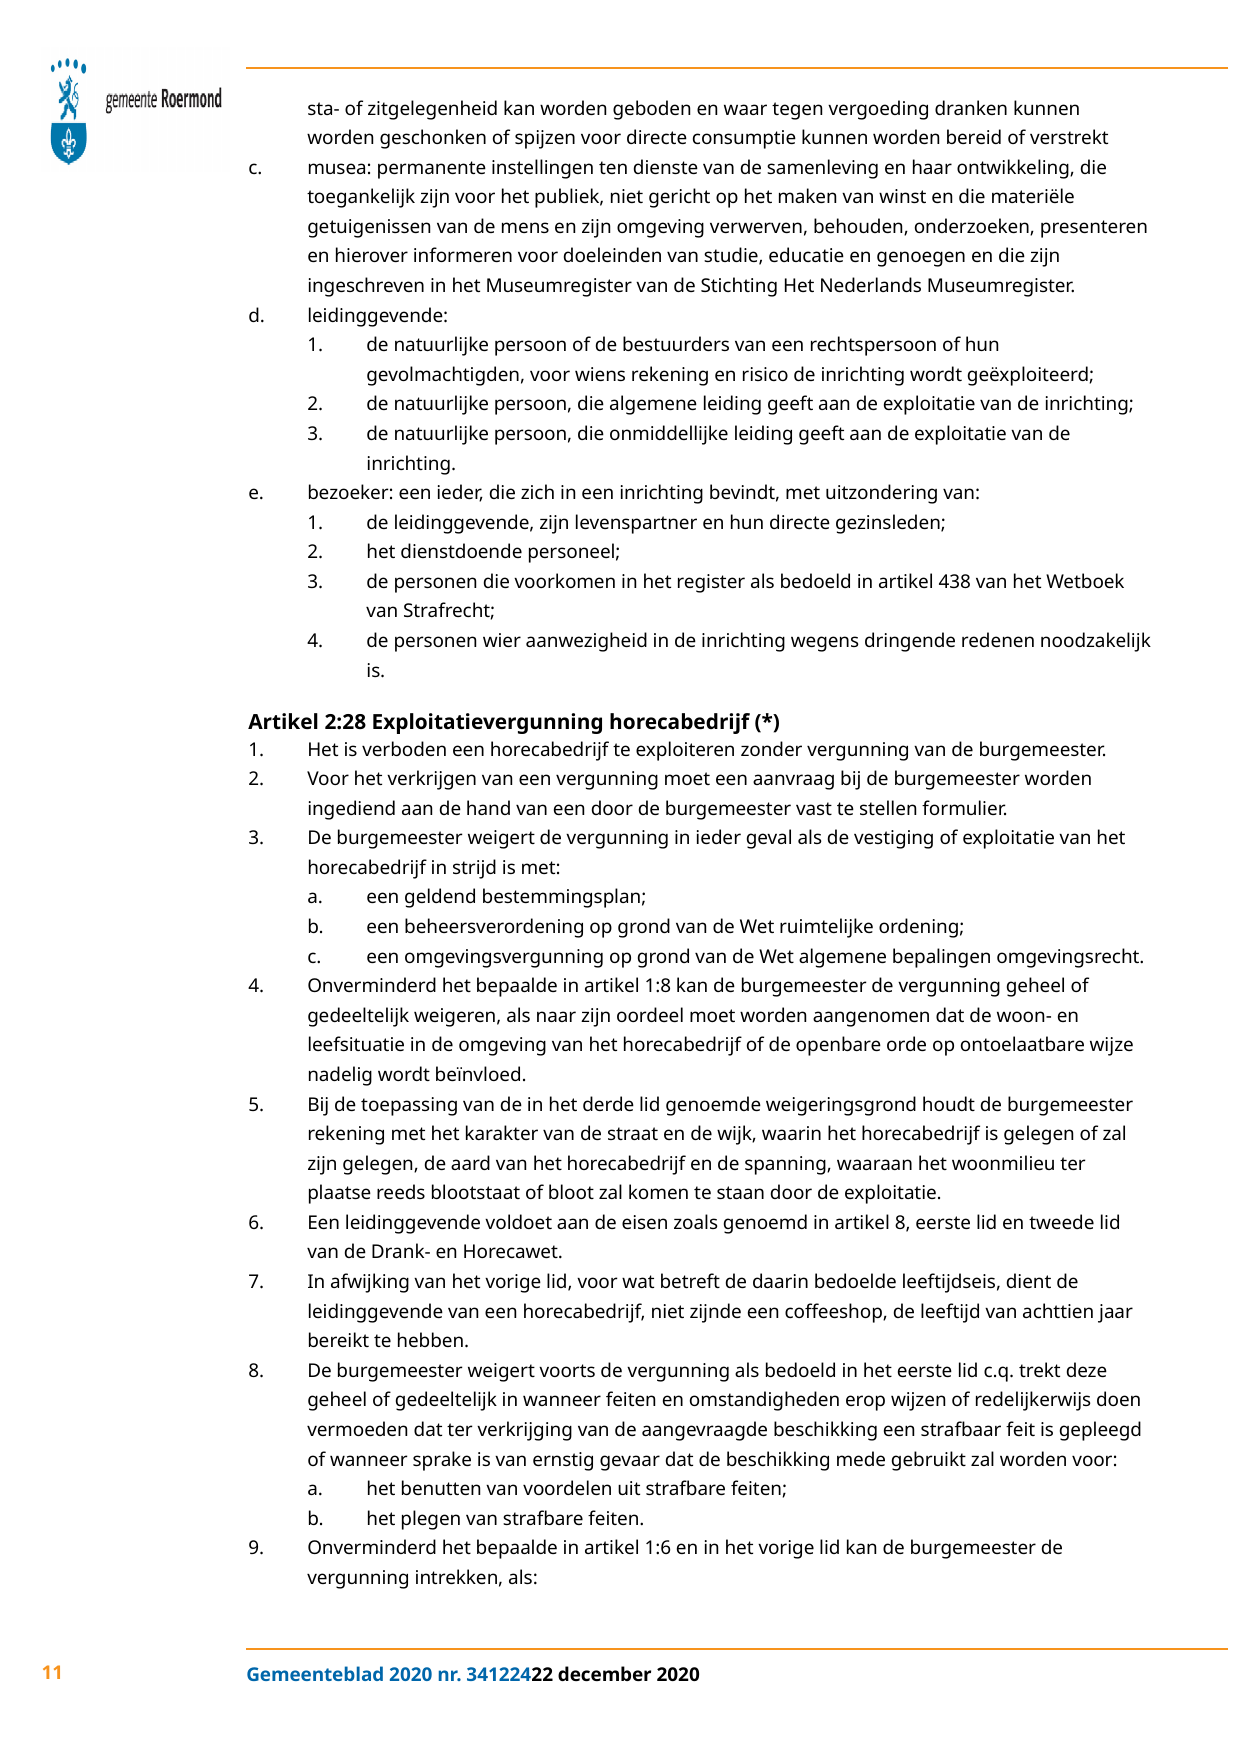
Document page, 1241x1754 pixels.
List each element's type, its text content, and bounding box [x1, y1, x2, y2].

list bezoeker: een ieder, die zich in een inrichting bevindt, met uitzondering van: [248, 479, 1152, 505]
text Artikel 2:28 Exploitatievergunning horecabedrijf (*) [248, 707, 1152, 736]
list Voor het verkrijgen van een vergunning moet een aanvraag bij de burgemeester worden ingediend aan de hand van een door de burgemeester vast te stellen formulier. [248, 765, 1152, 821]
list musea: permanente instellingen ten dienste van de samenleving en haar ontwikkeling, die toegankelijk zijn voor het publiek, niet gericht op het maken van winst en die materiële getuigenissen van de mens en zijn omgeving verwerven, behouden, onderzoeken, presenteren en hierover informeren voor doeleinden van studie, educatie en genoegen en die zijn ingeschreven in het Museumregister van de Stichting Het Nederlands Museumregister. [248, 154, 1152, 298]
list De burgemeester weigert de vergunning in ieder geval als de vestiging of exploitatie van het horecabedrijf in strijd is met: [248, 824, 1152, 880]
list het plegen van strafbare feiten. [307, 1505, 1152, 1531]
list een geldend bestemmingsplan; [307, 884, 1152, 909]
list Een leidinggevende voldoet aan de eisen zoals genoemd in artikel 8, eerste lid en tweede lid van de Drank- en Horecawet. [248, 1209, 1152, 1264]
list leidinggevende: [248, 302, 1152, 328]
picture [41, 47, 231, 172]
list de natuurlijke persoon, die algemene leiding geeft aan de exploitatie van de inrichting; [307, 391, 1152, 416]
list Het is verboden een horecabedrijf te exploiteren zonder vergunning van de burgemeester. [248, 736, 1152, 761]
list de leidinggevende, zijn levenspartner en hun directe gezinsleden; [307, 509, 1152, 535]
list Onverminderd het bepaalde in artikel 1:8 kan de burgemeester de vergunning geheel of gedeeltelijk weigeren, als naar zijn oordeel moet worden aangenomen dat de woon- en leefsituatie in de omgeving van het horecabedrijf of de openbare orde op ontoelaatbare wijze nadelig wordt beïnvloed. [248, 972, 1152, 1087]
list Onverminderd het bepaalde in artikel 1:6 en in het vorige lid kan de burgemeester de vergunning intrekken, als: [248, 1534, 1152, 1590]
list de personen die voorkomen in het register als bedoeld in artikel 438 van het Wetboek van Strafrecht; [307, 568, 1152, 623]
list de personen wier aanwezigheid in de inrichting wegens dringende redenen noodzakelijk is. [307, 627, 1152, 683]
list de natuurlijke persoon, die onmiddellijke leiding geeft aan de exploitatie van de inrichting. [307, 420, 1152, 476]
list de natuurlijke persoon of de bestuurders van een rechtspersoon of hun gevolmachtigden, voor wiens rekening en risico de inrichting wordt geëxploiteerd; [307, 331, 1152, 387]
list een beheersverordening op grond van de Wet ruimtelijke ordening; [307, 913, 1152, 939]
list een omgevingsvergunning op grond van de Wet algemene bepalingen omgevingsrecht. [307, 943, 1152, 968]
list sta- of zitgelegenheid kan worden geboden en waar tegen vergoeding dranken kunnen worden geschonken of spijzen voor directe consumptie kunnen worden bereid of verstrekt [248, 95, 1152, 150]
list het dienstdoende personeel; [307, 538, 1152, 564]
list Bij de toepassing van de in het derde lid genoemde weigeringsgrond houdt de burgemeester rekening met het karakter van de straat en de wijk, waarin het horecabedrijf is gelegen of zal zijn gelegen, de aard van het horecabedrijf en de spanning, waaraan het woonmilieu ter plaatse reeds blootstaat of bloot zal komen te staan door de exploitatie. [248, 1091, 1152, 1205]
list In afwijking van het vorige lid, voor wat betreft de daarin bedoelde leeftijdseis, dient de leidinggevende van een horecabedrijf, niet zijnde een coffeeshop, de leeftijd van achttien jaar bereikt te hebben. [248, 1268, 1152, 1353]
list De burgemeester weigert voorts de vergunning als bedoeld in het eerste lid c.q. trekt deze geheel of gedeeltelijk in wanneer feiten en omstandigheden erop wijzen of redelijkerwijs doen vermoeden dat ter verkrijging van de aangevraagde beschikking een strafbaar feit is gepleegd of wanneer sprake is van ernstig gevaar dat de beschikking mede gebruikt zal worden voor: [248, 1357, 1152, 1471]
list het benutten van voordelen uit strafbare feiten; [307, 1475, 1152, 1501]
